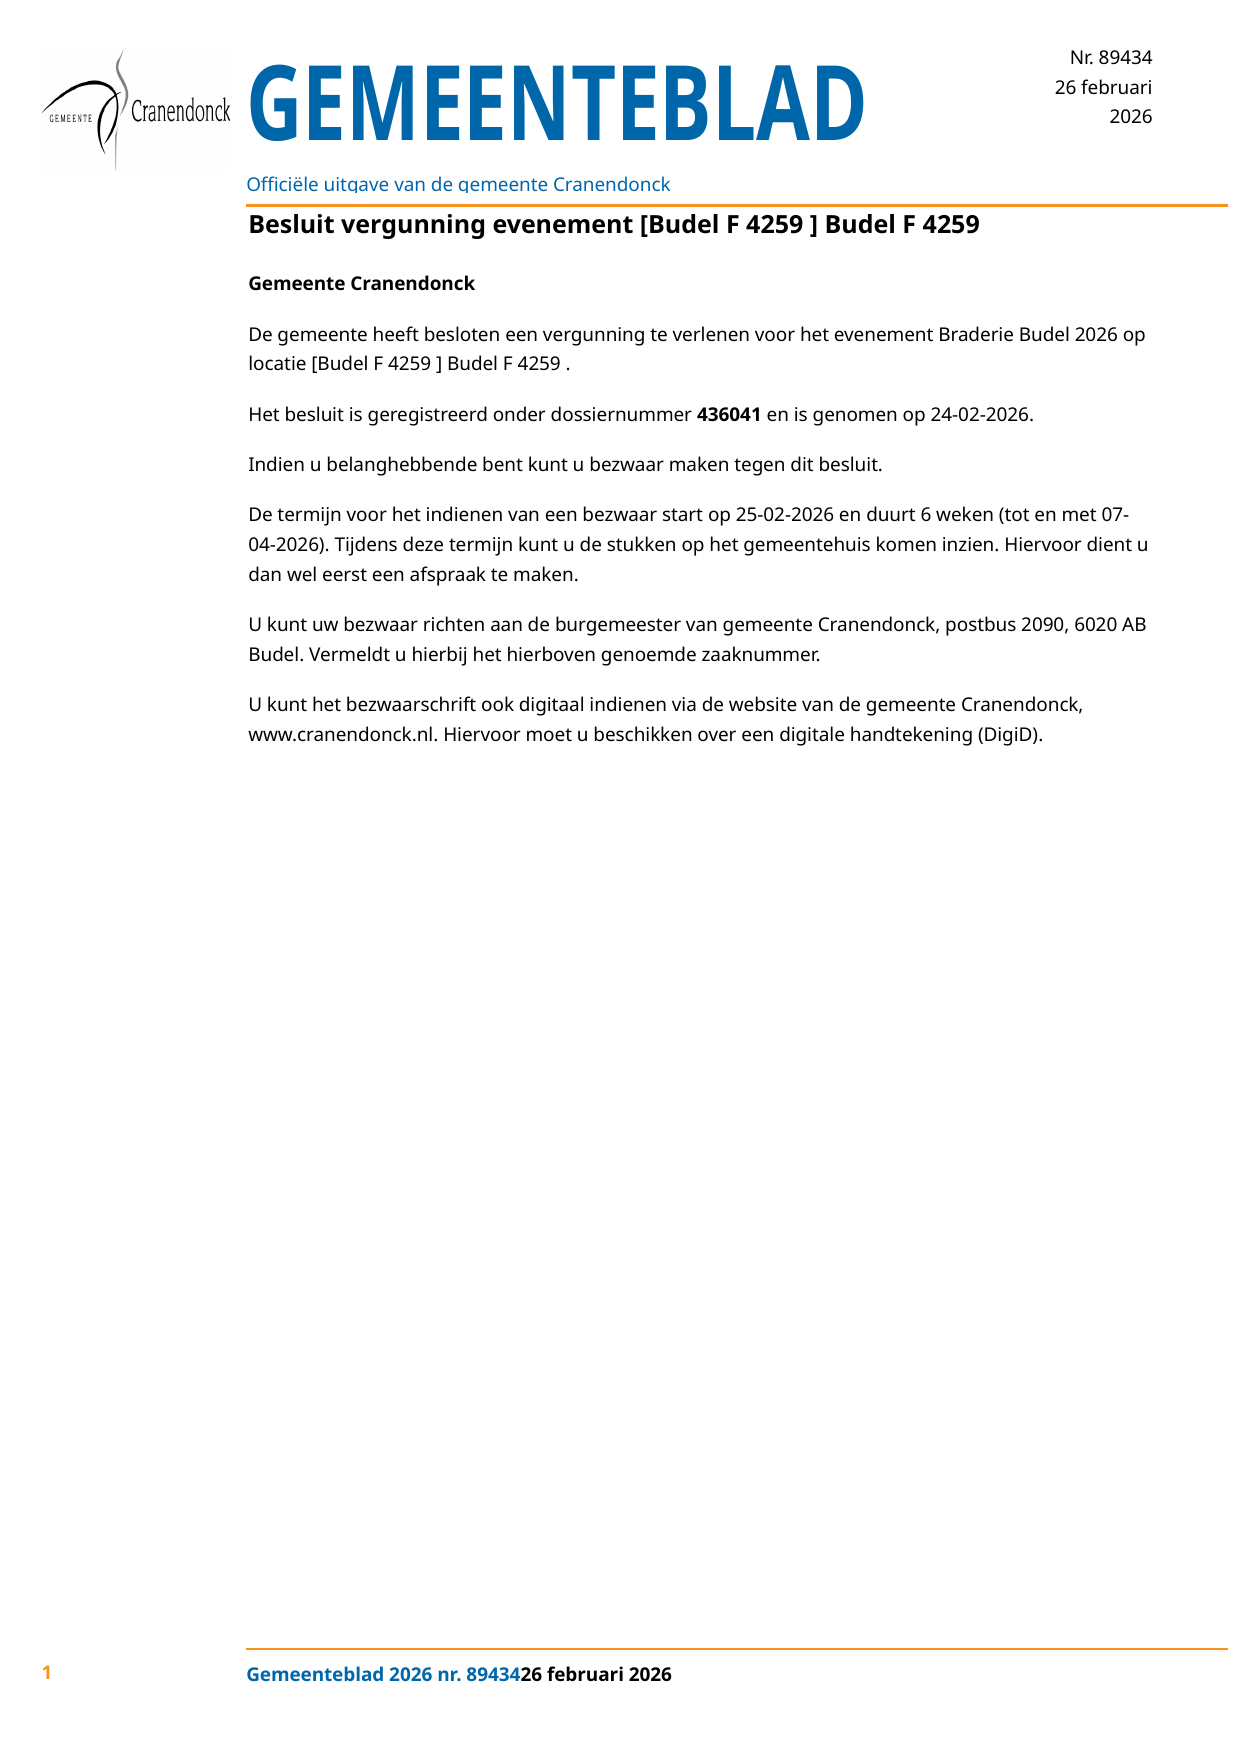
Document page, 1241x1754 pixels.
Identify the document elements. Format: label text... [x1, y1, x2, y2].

text Het besluit is geregistreerd onder dossiernummer 436041 en is genomen op 24-02-2026. [248, 401, 1152, 426]
text Besluit vergunning evenement [Budel F 4259 ] Budel F 4259 [248, 207, 1152, 241]
text Gemeente Cranendonck [248, 270, 1152, 296]
picture [41, 47, 231, 172]
text De termijn voor het indienen van een bezwaar start op 25-02-2026 en duurt 6 weken (tot en met 07-04-2026). Tijdens deze termijn kunt u de stukken op het gemeentehuis komen inzien. Hiervoor dient u dan wel eerst een afspraak te maken. [248, 502, 1152, 586]
text Indien u belanghebbende bent kunt u bezwaar maken tegen dit besluit. [248, 451, 1152, 477]
text De gemeente heeft besloten een vergunning te verlenen voor het evenement Braderie Budel 2026 op locatie [Budel F 4259 ] Budel F 4259 . [248, 321, 1152, 376]
text U kunt uw bezwaar richten aan de burgemeester van gemeente Cranendonck, postbus 2090, 6020 AB Budel. Vermeldt u hierbij het hierboven genoemde zaaknummer. [248, 611, 1152, 666]
text U kunt het bezwaarschrift ook digitaal indienen via de website van de gemeente Cranendonck, www.cranendonck.nl. Hiervoor moet u beschikken over een digitale handtekening (DigiD). [248, 691, 1152, 746]
